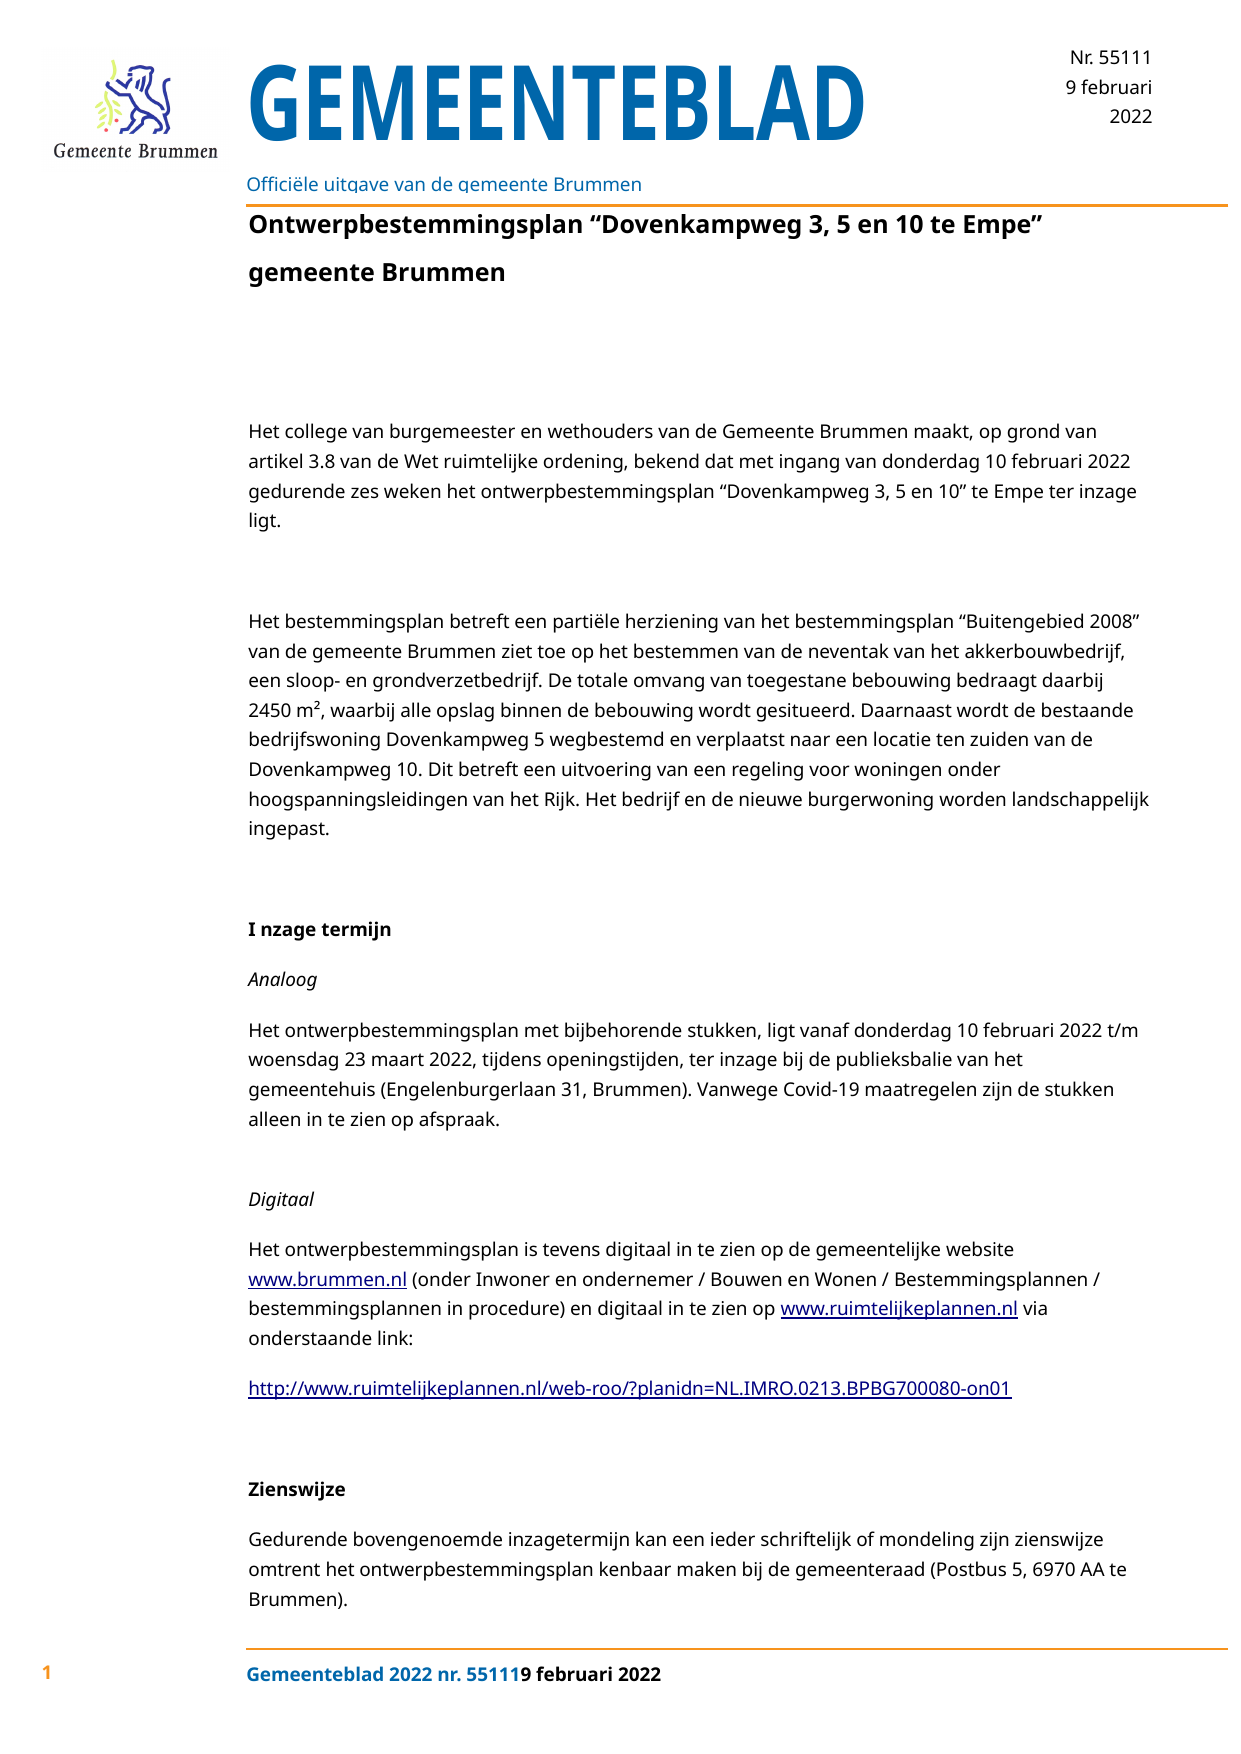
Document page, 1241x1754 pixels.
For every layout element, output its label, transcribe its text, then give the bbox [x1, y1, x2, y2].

picture [41, 47, 231, 172]
text Ontwerpbestemmingsplan “Dovenkampweg 3, 5 en 10 te Empe” gemeente Brummen [248, 207, 1152, 288]
text Het ontwerpbestemmingsplan is tevens digitaal in te zien op de gemeentelijke website www.brummen.nl (onder Inwoner en ondernemer / Bouwen en Wonen / Bestemmingsplannen / bestemmingsplannen in procedure) en digitaal in te zien op www.ruimtelijkeplannen.nl via onderstaande link: [248, 1236, 1152, 1351]
text I nzage termijn [248, 916, 1152, 942]
text Analoog [248, 967, 1152, 992]
text Het college van burgemeester en wethouders van de Gemeente Brummen maakt, op grond van artikel 3.8 van de Wet ruimtelijke ordening, bekend dat met ingang van donderdag 10 februari 2022 gedurende zes weken het ontwerpbestemmingsplan “Dovenkampweg 3, 5 en 10” te Empe ter inzage ligt. [248, 419, 1152, 533]
text Zienswijze [248, 1476, 1152, 1502]
text Digitaal [248, 1186, 1152, 1212]
text http://www.ruimtelijkeplannen.nl/web-roo/?planidn=NL.IMRO.0213.BPBG700080-on01 [248, 1375, 1152, 1401]
text Het bestemmingsplan betreft een partiële herziening van het bestemmingsplan “Buitengebied 2008” van de gemeente Brummen ziet toe op het bestemmen van de neventak van het akkerbouwbedrijf, een sloop- en grondverzetbedrijf. De totale omvang van toegestane bebouwing bedraagt daarbij 2450 m², waarbij alle opslag binnen de bebouwing wordt gesitueerd. Daarnaast wordt de bestaande bedrijfswoning Dovenkampweg 5 wegbestemd en verplaatst naar een locatie ten zuiden van de Dovenkampweg 10. Dit betreft een uitvoering van een regeling voor woningen onder hoogspanningsleidingen van het Rijk. Het bedrijf en de nieuwe burgerwoning worden landschappelijk ingepast. [248, 608, 1152, 841]
text Gedurende bovengenoemde inzagetermijn kan een ieder schriftelijk of mondeling zijn zienswijze omtrent het ontwerpbestemmingsplan kenbaar maken bij de gemeenteraad (Postbus 5, 6970 AA te Brummen). [248, 1527, 1152, 1612]
text Het ontwerpbestemmingsplan met bijbehorende stukken, ligt vanaf donderdag 10 februari 2022 t/m woensdag 23 maart 2022, tijdens openingstijden, ter inzage bij de publieksbalie van het gemeentehuis (Engelenburgerlaan 31, Brummen). Vanwege Covid-19 maatregelen zijn de stukken alleen in te zien op afspraak. [248, 1017, 1152, 1132]
